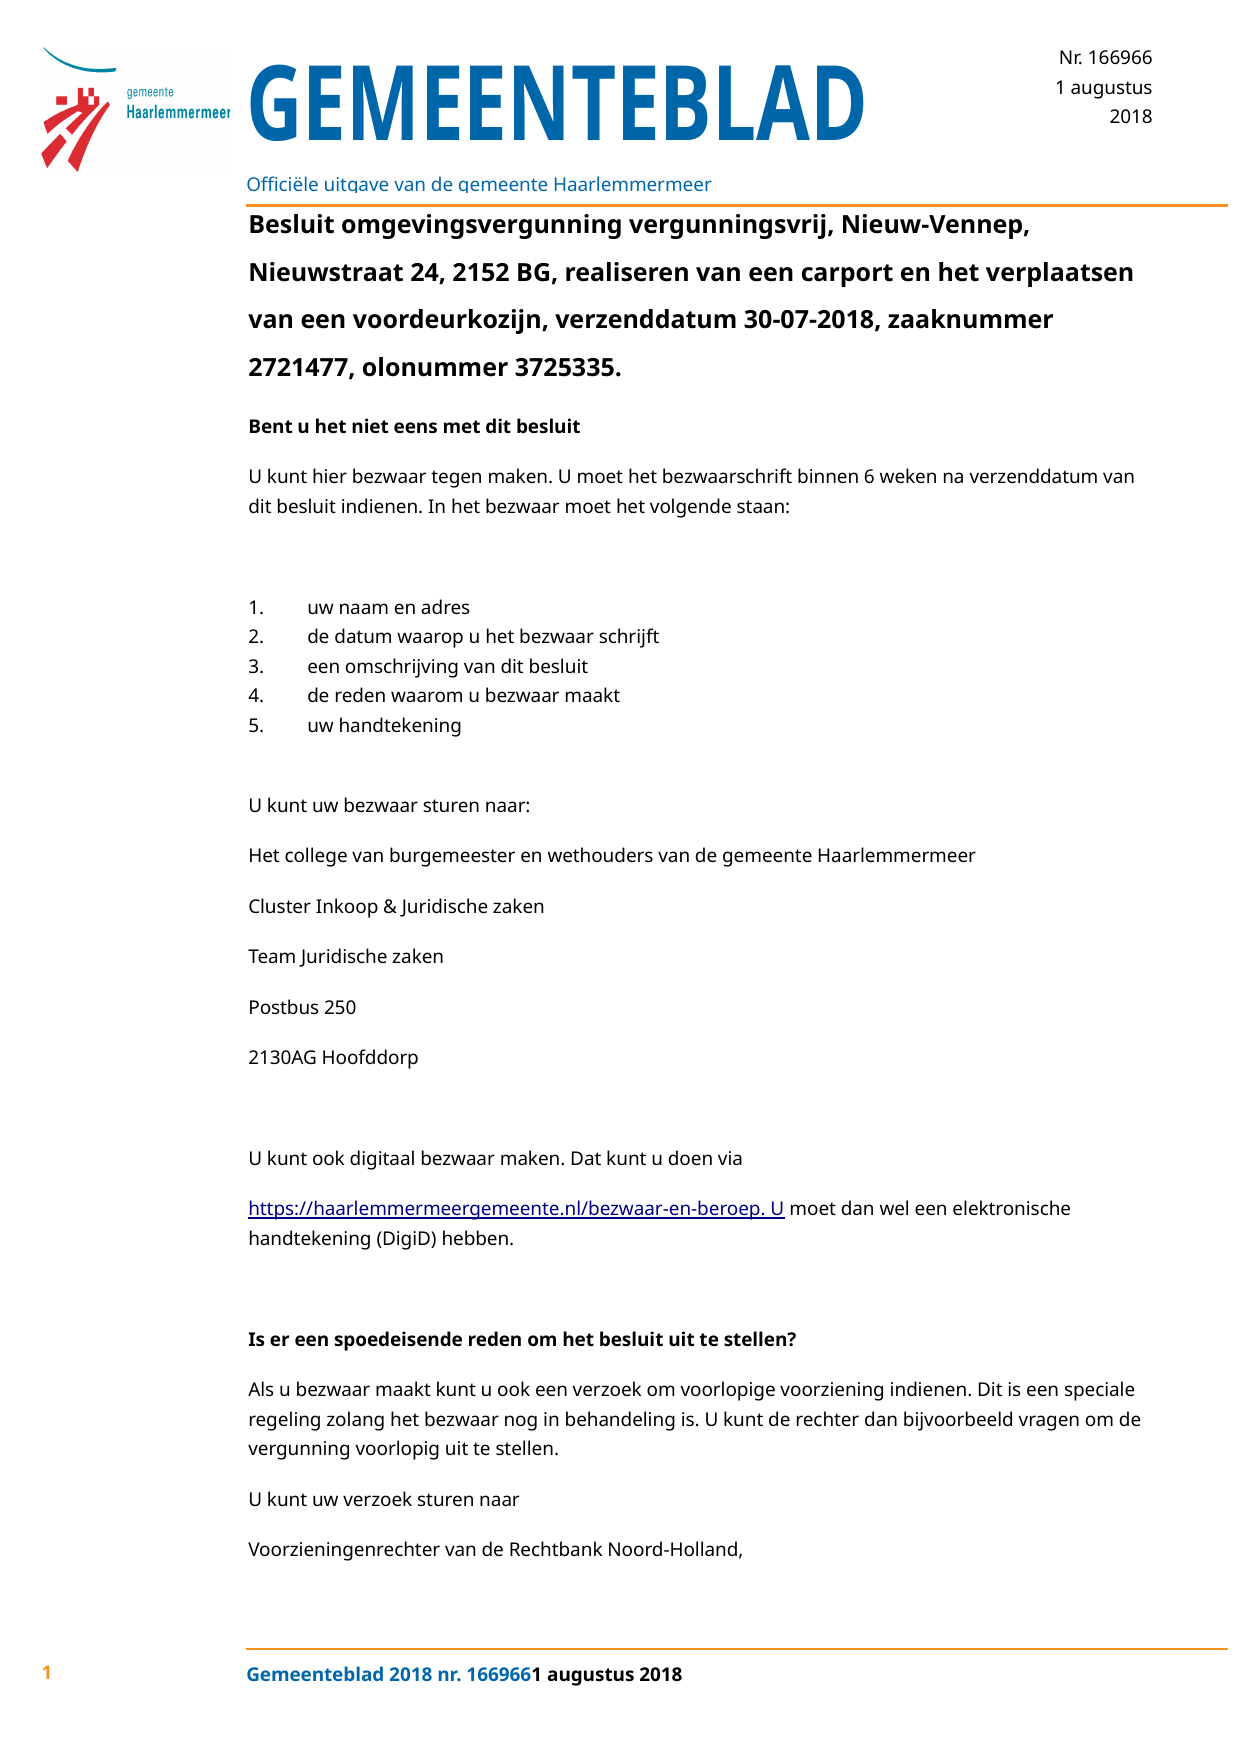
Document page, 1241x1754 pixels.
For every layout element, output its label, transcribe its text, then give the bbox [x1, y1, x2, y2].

text U kunt hier bezwaar tegen maken. U moet het bezwaarschrift binnen 6 weken na verzenddatum van dit besluit indienen. In het bezwaar moet het volgende staan: [248, 463, 1152, 519]
text Bent u het niet eens met dit besluit [248, 413, 1152, 439]
list uw handtekening [248, 712, 1152, 738]
picture [41, 47, 231, 172]
text Team Juridische zaken [248, 943, 1152, 969]
text U kunt ook digitaal bezwaar maken. Dat kunt u doen via [248, 1145, 1152, 1171]
text Postbus 250 [248, 994, 1152, 1020]
text U kunt uw bezwaar sturen naar: [248, 792, 1152, 818]
list de reden waarom u bezwaar maakt [248, 683, 1152, 708]
text Het college van burgemeester en wethouders van de gemeente Haarlemmermeer [248, 843, 1152, 868]
text Cluster Inkoop & Juridische zaken [248, 893, 1152, 919]
text 2130AG Hoofddorp [248, 1044, 1152, 1070]
text Is er een spoedeisende reden om het besluit uit te stellen? [248, 1326, 1152, 1352]
list een omschrijving van dit besluit [248, 653, 1152, 679]
text Voorzieningenrechter van de Rechtbank Noord-Holland, [248, 1536, 1152, 1562]
text Als u bezwaar maakt kunt u ook een verzoek om voorlopige voorziening indienen. Dit is een speciale regeling zolang het bezwaar nog in behandeling is. U kunt de rechter dan bijvoorbeeld vragen om de vergunning voorlopig uit te stellen. [248, 1376, 1152, 1461]
text U kunt uw verzoek sturen naar [248, 1486, 1152, 1512]
text https://haarlemmermeergemeente.nl/bezwaar-en-beroep. U moet dan wel een elektronische handtekening (DigiD) hebben. [248, 1196, 1152, 1251]
list de datum waarop u het bezwaar schrijft [248, 623, 1152, 649]
list uw naam en adres [248, 594, 1152, 620]
text Besluit omgevingsvergunning vergunningsvrij, Nieuw-Vennep, Nieuwstraat 24, 2152 BG, realiseren van een carport en het verplaatsen van een voordeurkozijn, verzenddatum 30-07-2018, zaaknummer 2721477, olonummer 3725335. [248, 207, 1152, 384]
